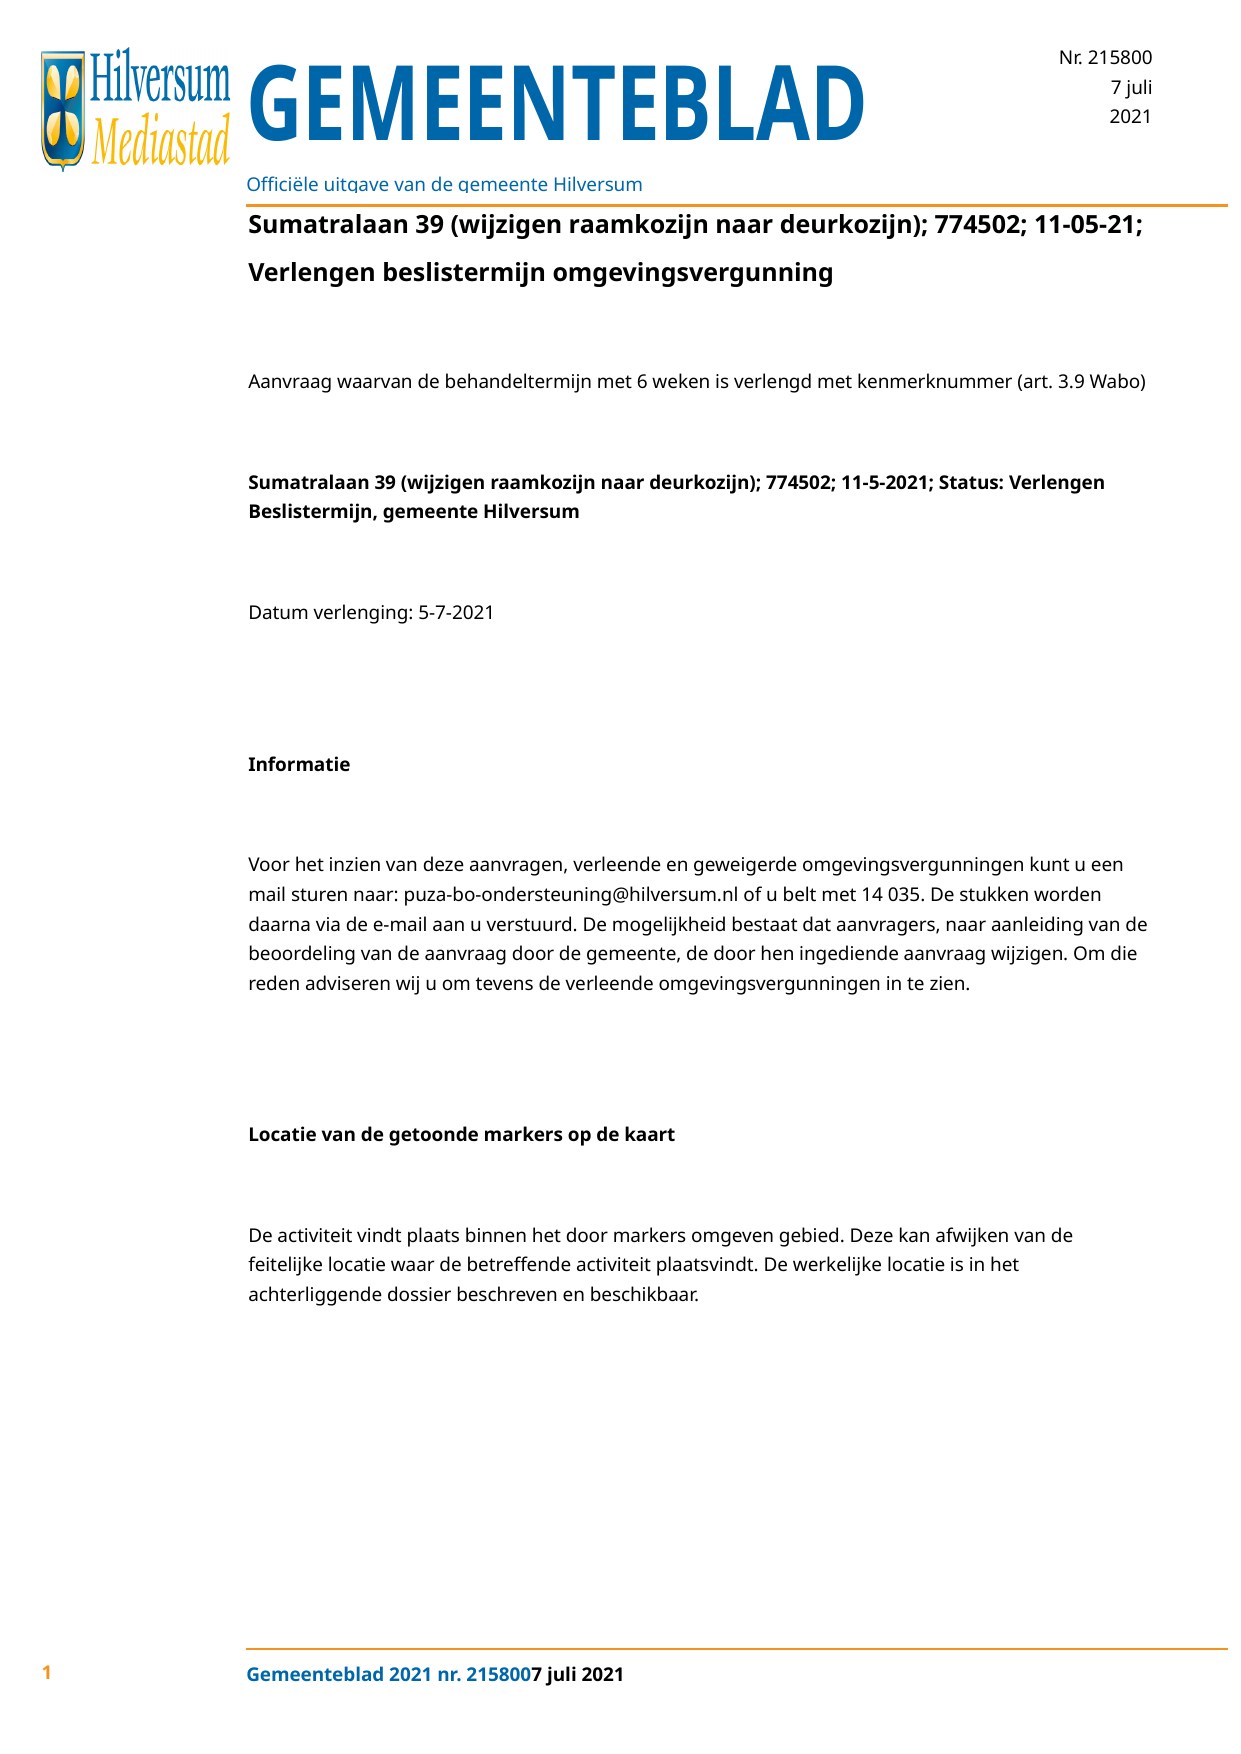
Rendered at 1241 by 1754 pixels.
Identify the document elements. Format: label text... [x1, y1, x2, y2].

text Aanvraag waarvan de behandeltermijn met 6 weken is verlengd met kenmerknummer (art. 3.9 Wabo) [248, 368, 1152, 394]
text De activiteit vindt plaats binnen het door markers omgeven gebied. Deze kan afwijken van de feitelijke locatie waar de betreffende activiteit plaatsvindt. De werkelijke locatie is in het achterliggende dossier beschreven en beschikbaar. [248, 1222, 1152, 1307]
text Sumatralaan 39 (wijzigen raamkozijn naar deurkozijn); 774502; 11-05-21; Verlengen beslistermijn omgevingsvergunning [248, 207, 1152, 288]
text Sumatralaan 39 (wijzigen raamkozijn naar deurkozijn); 774502; 11-5-2021; Status: Verlengen Beslistermijn, gemeente Hilversum [248, 469, 1152, 524]
text Locatie van de getoonde markers op de kaart [248, 1121, 1152, 1147]
picture [41, 47, 231, 172]
text Datum verlenging: 5-7-2021 [248, 599, 1152, 625]
text Voor het inzien van deze aanvragen, verleende en geweigerde omgevingsvergunningen kunt u een mail sturen naar: puza-bo-ondersteuning@hilversum.nl of u belt met 14 035. De stukken worden daarna via de e-mail aan u verstuurd. De mogelijkheid bestaat dat aanvragers, naar aanleiding van de beoordeling van de aanvraag door de gemeente, de door hen ingediende aanvraag wijzigen. Om die reden adviseren wij u om tevens de verleende omgevingsvergunningen in te zien. [248, 852, 1152, 996]
text Informatie [248, 751, 1152, 777]
